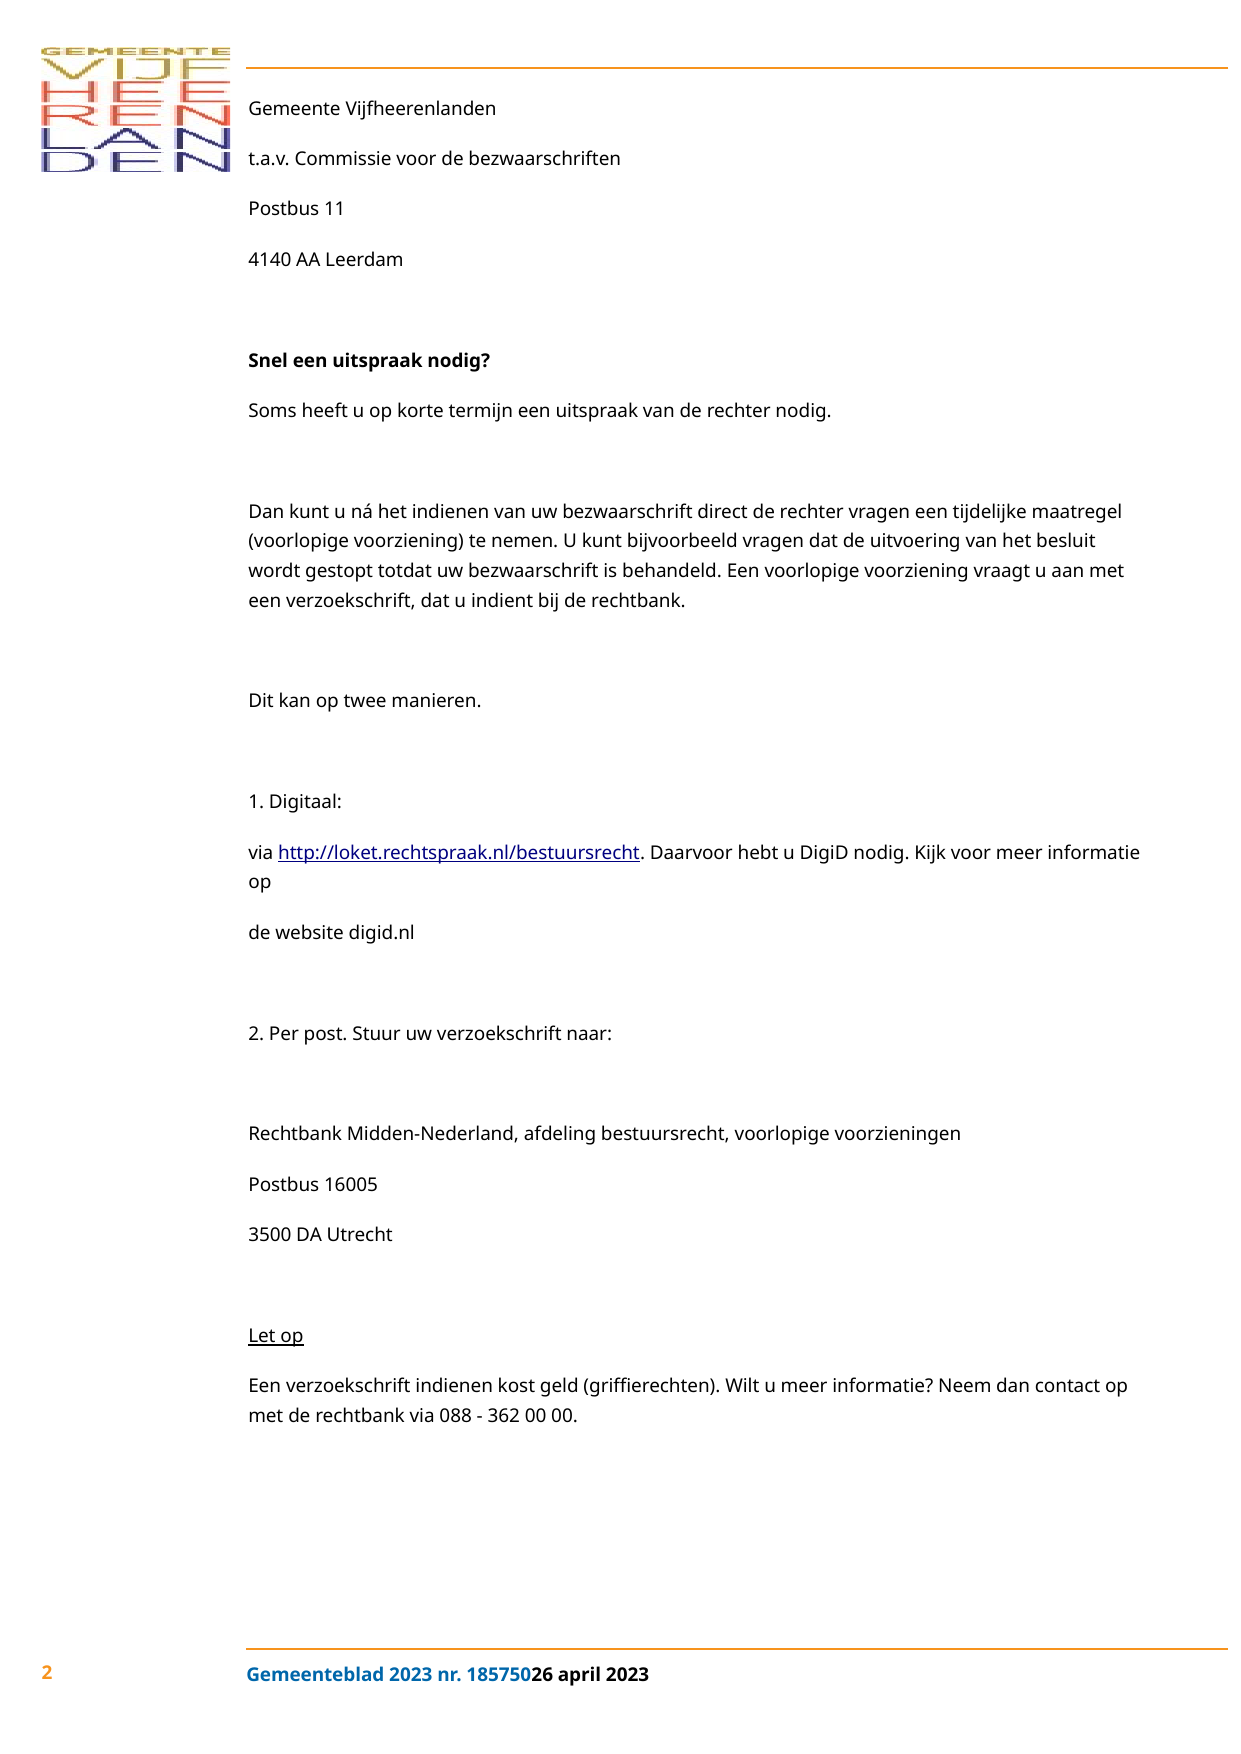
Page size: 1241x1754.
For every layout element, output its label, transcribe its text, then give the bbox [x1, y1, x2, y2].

text Gemeente Vijfheerenlanden [248, 95, 1152, 121]
text Postbus 11 [248, 196, 1152, 221]
text 4140 AA Leerdam [248, 246, 1152, 272]
text Dan kunt u ná het indienen van uw bezwaarschrift direct de rechter vragen een tijdelijke maatregel (voorlopige voorziening) te nemen. U kunt bijvoorbeeld vragen dat de uitvoering van het besluit wordt gestopt totdat uw bezwaarschrift is behandeld. Een voorlopige voorziening vraagt u aan met een verzoekschrift, dat u indient bij de rechtbank. [248, 498, 1152, 613]
text Postbus 16005 [248, 1171, 1152, 1197]
text Snel een uitspraak nodig? [248, 347, 1152, 373]
text via http://loket.rechtspraak.nl/bestuursrecht. Daarvoor hebt u DigiD nodig. Kijk voor meer informatie op [248, 839, 1152, 894]
text 3500 DA Utrecht [248, 1221, 1152, 1247]
text Rechtbank Midden-Nederland, afdeling bestuursrecht, voorlopige voorzieningen [248, 1121, 1152, 1146]
text 1. Digitaal: [248, 788, 1152, 814]
text Een verzoekschrift indienen kost geld (griffierechten). Wilt u meer informatie? Neem dan contact op met de rechtbank via 088 - 362 00 00. [248, 1373, 1152, 1428]
text Let op [248, 1322, 1152, 1348]
text 2. Per post. Stuur uw verzoekschrift naar: [248, 1020, 1152, 1046]
text de website digid.nl [248, 919, 1152, 945]
text Dit kan op twee manieren. [248, 688, 1152, 713]
picture [41, 47, 231, 172]
text t.a.v. Commissie voor de bezwaarschriften [248, 145, 1152, 171]
text Soms heeft u op korte termijn een uitspraak van de rechter nodig. [248, 397, 1152, 423]
